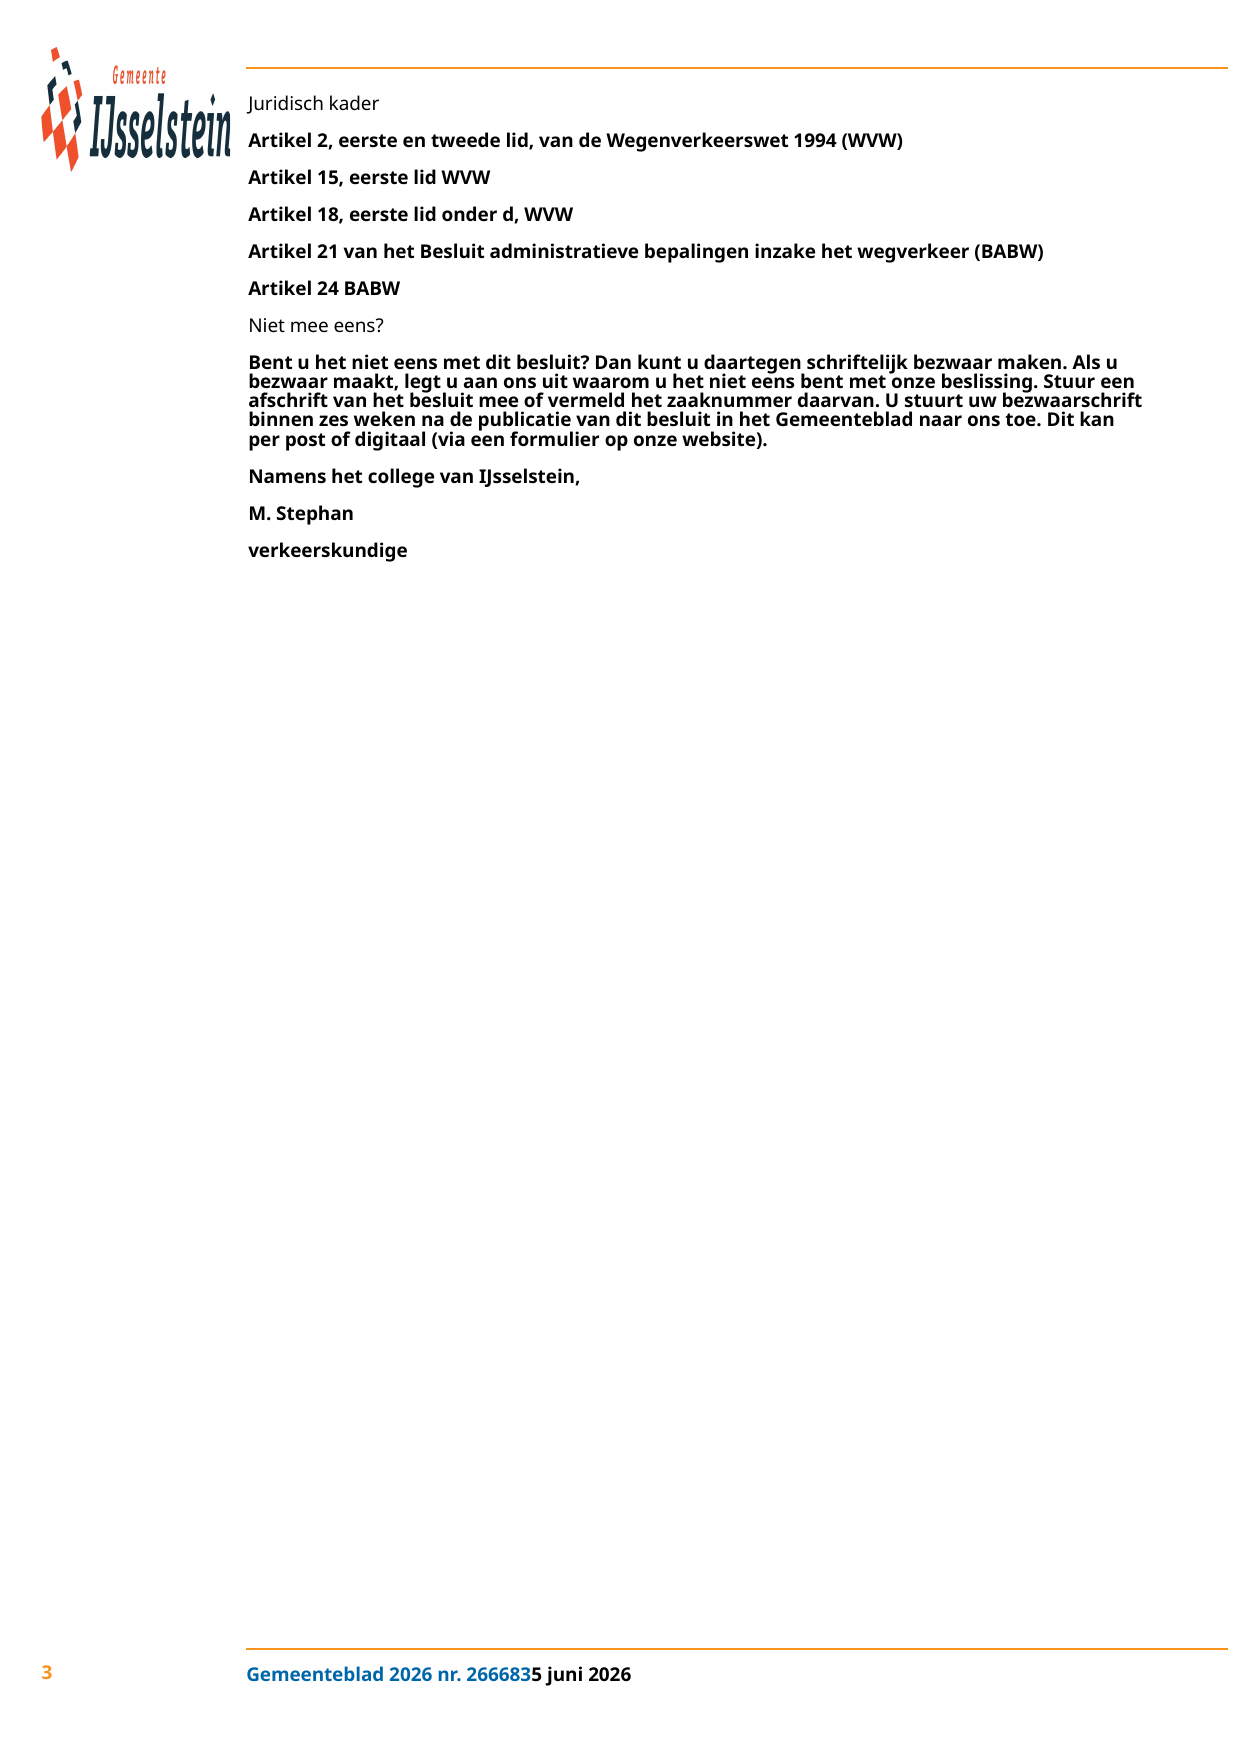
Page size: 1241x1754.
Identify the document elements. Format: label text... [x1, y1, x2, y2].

text Artikel 15, eerste lid WVW [248, 169, 1152, 188]
picture [41, 47, 231, 172]
text Juridisch kader [248, 95, 1152, 114]
text Artikel 21 van het Besluit administratieve bepalingen inzake het wegverkeer (BABW) [248, 243, 1152, 262]
text Namens het college van IJsselstein, [248, 468, 1152, 487]
text Artikel 24 BABW [248, 280, 1152, 299]
text verkeerskundige [248, 542, 1152, 561]
text Artikel 18, eerste lid onder d, WVW [248, 206, 1152, 225]
text Niet mee eens? [248, 317, 1152, 336]
text M. Stephan [248, 505, 1152, 524]
text Bent u het niet eens met dit besluit? Dan kunt u daartegen schriftelijk bezwaar maken. Als u bezwaar maakt, legt u aan ons uit waarom u het niet eens bent met onze beslissing. Stuur een afschrift van het besluit mee of vermeld het zaaknummer daarvan. U stuurt uw bezwaarschrift binnen zes weken na de publicatie van dit besluit in het Gemeenteblad naar ons toe. Dit kan per post of digitaal (via een formulier op onze website). [248, 354, 1152, 450]
text Artikel 2, eerste en tweede lid, van de Wegenverkeerswet 1994 (WVW) [248, 132, 1152, 151]
